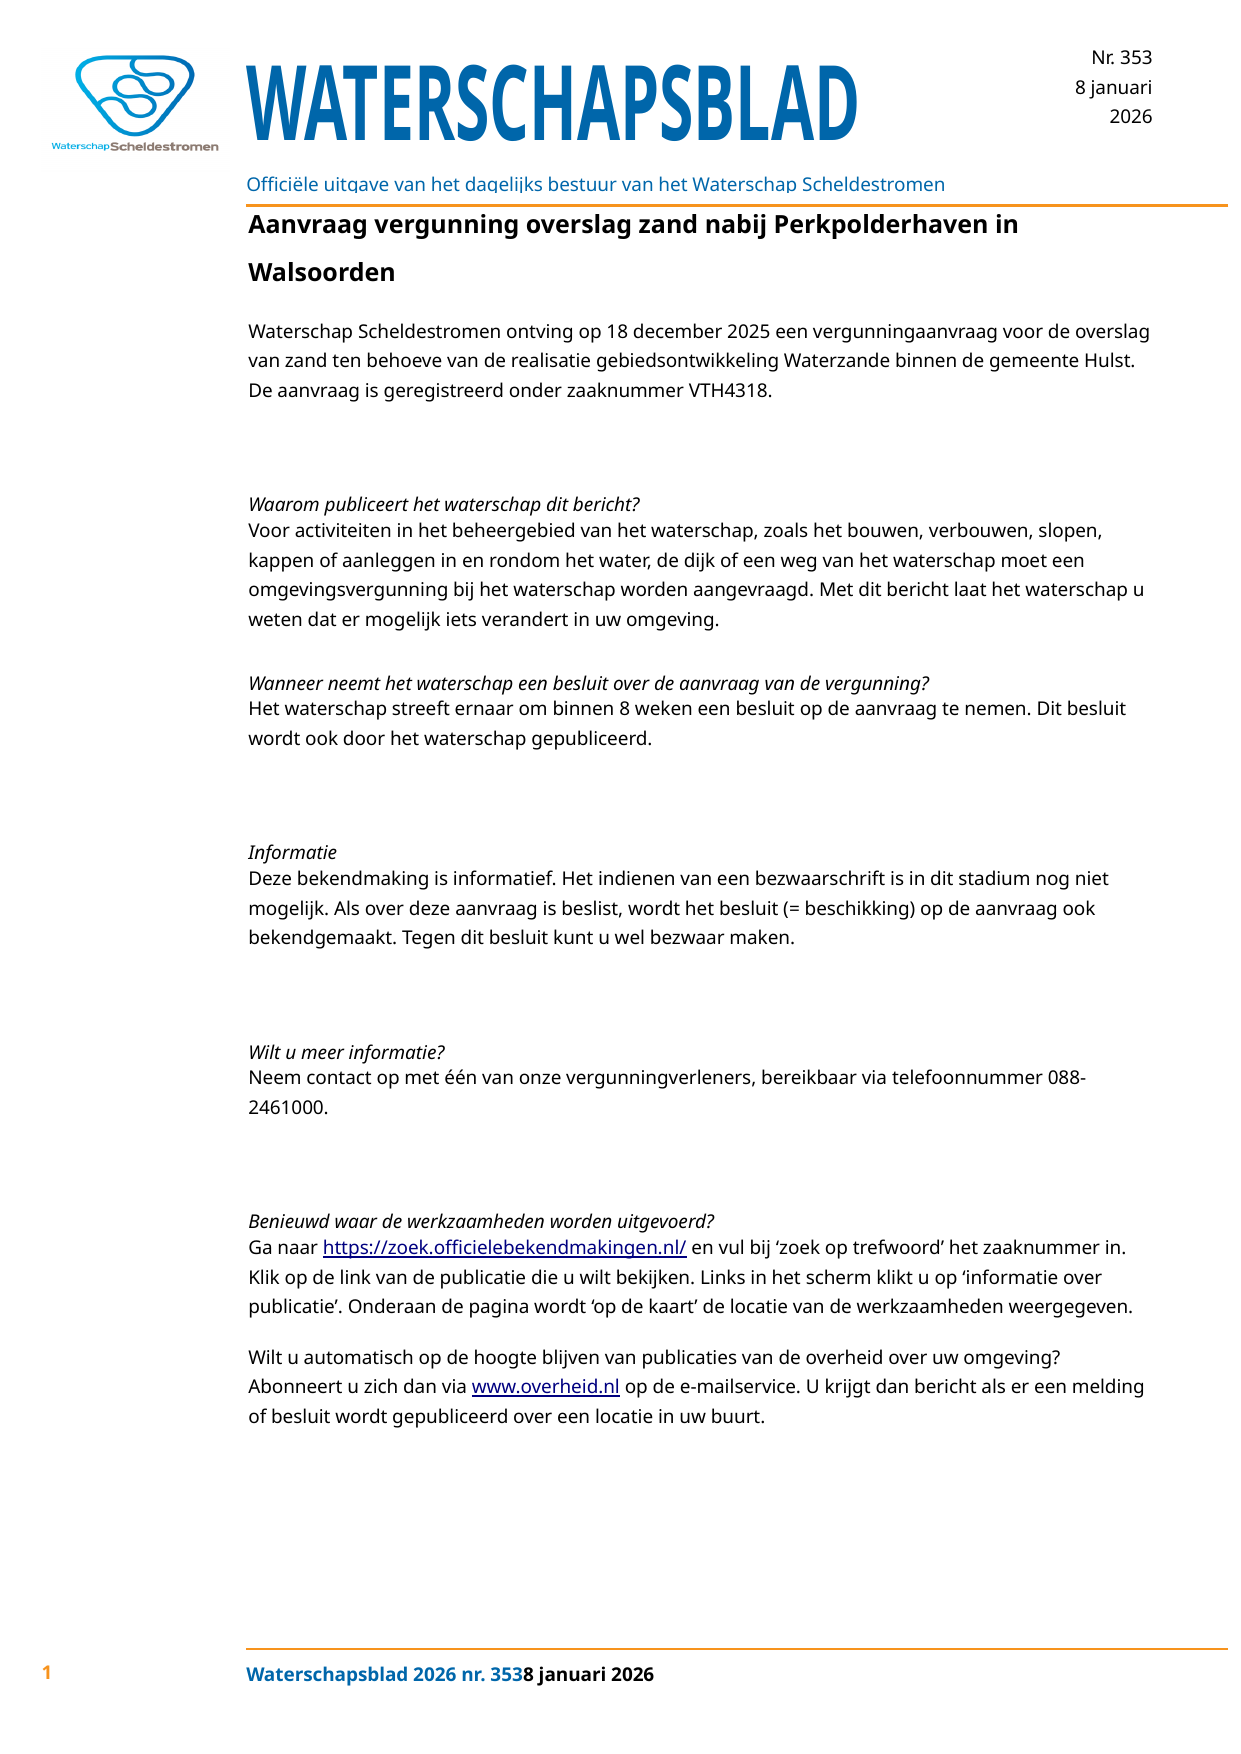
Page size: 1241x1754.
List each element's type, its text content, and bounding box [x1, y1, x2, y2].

text Waarom publiceert het waterschap dit bericht? [248, 491, 1152, 517]
text Benieuwd waar de werkzaamheden worden uitgevoerd? [248, 1208, 1152, 1234]
text Voor activiteiten in het beheergebied van het waterschap, zoals het bouwen, verbouwen, slopen, kappen of aanleggen in en rondom het water, de dijk of een weg van het waterschap moet een omgevingsvergunning bij het waterschap worden aangevraagd. Met dit bericht laat het waterschap u weten dat er mogelijk iets verandert in uw omgeving. [248, 517, 1152, 632]
text Neem contact op met één van onze vergunningverleners, bereikbaar via telefoonnummer 088-2461000. [248, 1064, 1152, 1120]
text Waterschap Scheldestromen ontving op 18 december 2025 een vergunningaanvraag voor de overslag van zand ten behoeve van de realisatie gebiedsontwikkeling Waterzande binnen de gemeente Hulst. De aanvraag is geregistreerd onder zaaknummer VTH4318. [248, 318, 1152, 403]
text Aanvraag vergunning overslag zand nabij Perkpolderhaven in Walsoorden [248, 207, 1152, 288]
text Wanneer neemt het waterschap een besluit over de aanvraag van de vergunning? [248, 670, 1152, 696]
picture [41, 47, 231, 172]
text Informatie [248, 839, 1152, 865]
text Ga naar https://zoek.officielebekendmakingen.nl/ en vul bij ‘zoek op trefwoord’ het zaaknummer in. Klik op de link van de publicatie die u wilt bekijken. Links in het scherm klikt u op ‘informatie over publicatie’. Onderaan de pagina wordt ‘op de kaart’ de locatie van de werkzaamheden weergegeven. [248, 1234, 1152, 1319]
text Deze bekendmaking is informatief. Het indienen van een bezwaarschrift is in dit stadium nog niet mogelijk. Als over deze aanvraag is beslist, wordt het besluit (= beschikking) op de aanvraag ook bekendgemaakt. Tegen dit besluit kunt u wel bezwaar maken. [248, 865, 1152, 950]
text Het waterschap streeft ernaar om binnen 8 weken een besluit op de aanvraag te nemen. Dit besluit wordt ook door het waterschap gepubliceerd. [248, 696, 1152, 751]
text Wilt u meer informatie? [248, 1039, 1152, 1064]
text Wilt u automatisch op de hoogte blijven van publicaties van de overheid over uw omgeving? Abonneert u zich dan via www.overheid.nl op de e-mailservice. U krijgt dan bericht als er een melding of besluit wordt gepubliceerd over een locatie in uw buurt. [248, 1344, 1152, 1429]
